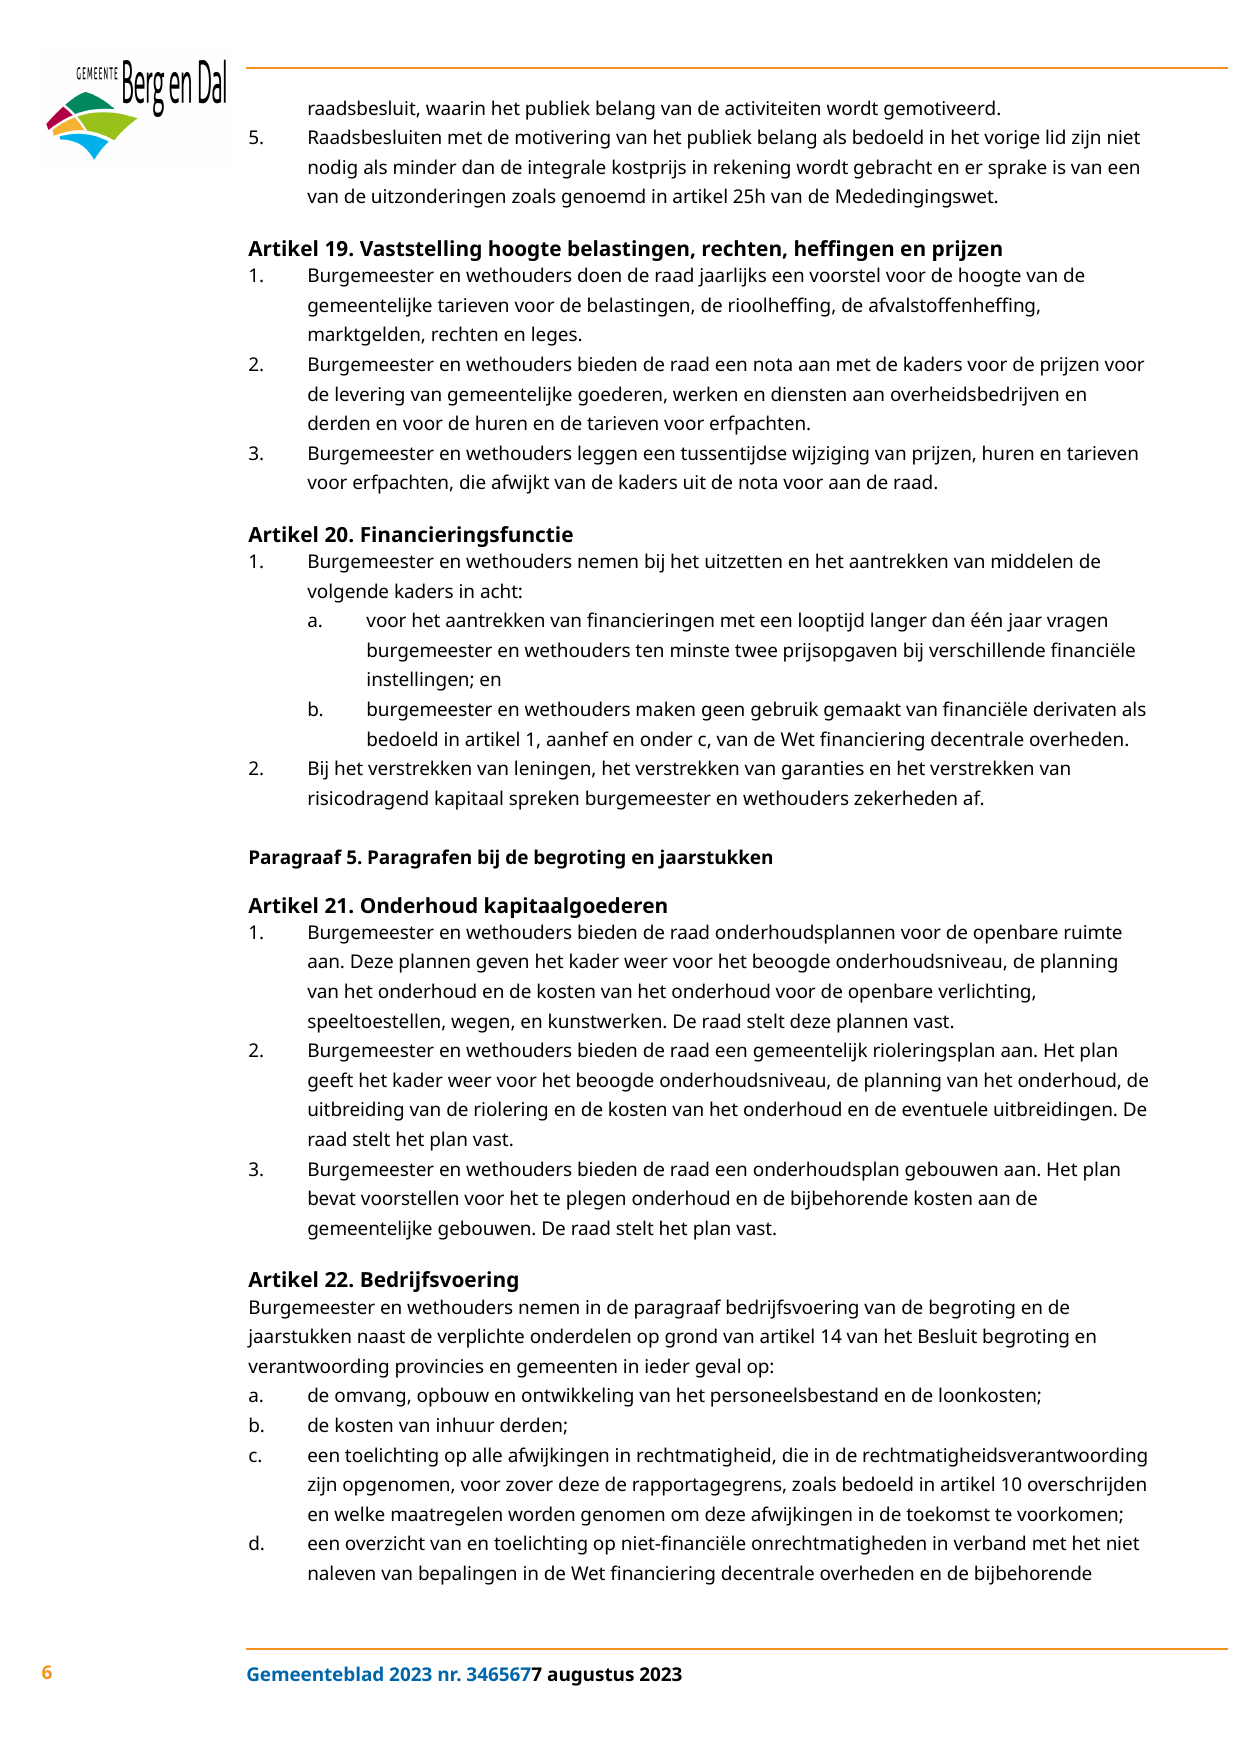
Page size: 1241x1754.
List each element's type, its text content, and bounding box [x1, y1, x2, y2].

text Artikel 19. Vaststelling hoogte belastingen, rechten, heffingen en prijzen [248, 234, 1152, 262]
list raadsbesluit, waarin het publiek belang van de activiteiten wordt gemotiveerd. [248, 95, 1152, 121]
list een overzicht van en toelichting op niet-financiële onrechtmatigheden in verband met het niet naleven van bepalingen in de Wet financiering decentrale overheden en de bijbehorende [248, 1531, 1152, 1586]
list Burgemeester en wethouders bieden de raad een gemeentelijk rioleringsplan aan. Het plan geeft het kader weer voor het beoogde onderhoudsniveau, de planning van het onderhoud, de uitbreiding van de riolering en de kosten van het onderhoud en de eventuele uitbreidingen. De raad stelt het plan vast. [248, 1037, 1152, 1152]
list burgemeester en wethouders maken geen gebruik gemaakt van financiële derivaten als bedoeld in artikel 1, aanhef en onder c, van de Wet financiering decentrale overheden. [307, 696, 1152, 752]
text Paragraaf 5. Paragrafen bij de begroting en jaarstukken [248, 844, 1152, 870]
list Bij het verstrekken van leningen, het verstrekken van garanties en het verstrekken van risicodragend kapitaal spreken burgemeester en wethouders zekerheden af. [248, 755, 1152, 811]
list Burgemeester en wethouders bieden de raad onderhoudsplannen voor de openbare ruimte aan. Deze plannen geven het kader weer voor het beoogde onderhoudsniveau, de planning van het onderhoud en de kosten van het onderhoud voor de openbare verlichting, speeltoestellen, wegen, en kunstwerken. De raad stelt deze plannen vast. [248, 919, 1152, 1034]
list Burgemeester en wethouders nemen bij het uitzetten en het aantrekken van middelen de volgende kaders in acht: [248, 548, 1152, 604]
list voor het aantrekken van financieringen met een looptijd langer dan één jaar vragen burgemeester en wethouders ten minste twee prijsopgaven bij verschillende financiële instellingen; en [307, 607, 1152, 692]
text Artikel 22. Bedrijfsvoering [248, 1265, 1152, 1294]
list een toelichting op alle afwijkingen in rechtmatigheid, die in de rechtmatigheidsverantwoording zijn opgenomen, voor zover deze de rapportagegrens, zoals bedoeld in artikel 10 overschrijden en welke maatregelen worden genomen om deze afwijkingen in de toekomst te voorkomen; [248, 1442, 1152, 1527]
list Burgemeester en wethouders bieden de raad een nota aan met de kaders voor de prijzen voor de levering van gemeentelijke goederen, werken en diensten aan overheidsbedrijven en derden en voor de huren en de tarieven voor erfpachten. [248, 351, 1152, 436]
list Burgemeester en wethouders bieden de raad een onderhoudsplan gebouwen aan. Het plan bevat voorstellen voor het te plegen onderhoud en de bijbehorende kosten aan de gemeentelijke gebouwen. De raad stelt het plan vast. [248, 1156, 1152, 1241]
list Burgemeester en wethouders leggen een tussentijdse wijziging van prijzen, huren en tarieven voor erfpachten, die afwijkt van de kaders uit de nota voor aan de raad. [248, 440, 1152, 495]
list Raadsbesluiten met de motivering van het publiek belang als bedoeld in het vorige lid zijn niet nodig als minder dan de integrale kostprijs in rekening wordt gebracht en er sprake is van een van de uitzonderingen zoals genoemd in artikel 25h van de Mededingingswet. [248, 124, 1152, 209]
text Artikel 20. Financieringsfunctie [248, 520, 1152, 548]
text Burgemeester en wethouders nemen in de paragraaf bedrijfsvoering van de begroting en de jaarstukken naast de verplichte onderdelen op grond van artikel 14 van het Besluit begroting en verantwoording provincies en gemeenten in ieder geval op: [248, 1294, 1152, 1379]
list de omvang, opbouw en ontwikkeling van het personeelsbestand en de loonkosten; [248, 1383, 1152, 1408]
list Burgemeester en wethouders doen de raad jaarlijks een voorstel voor de hoogte van de gemeentelijke tarieven voor de belastingen, de rioolheffing, de afvalstoffenheffing, marktgelden, rechten en leges. [248, 262, 1152, 347]
text Artikel 21. Onderhoud kapitaalgoederen [248, 891, 1152, 919]
picture [41, 47, 231, 172]
list de kosten van inhuur derden; [248, 1412, 1152, 1438]
